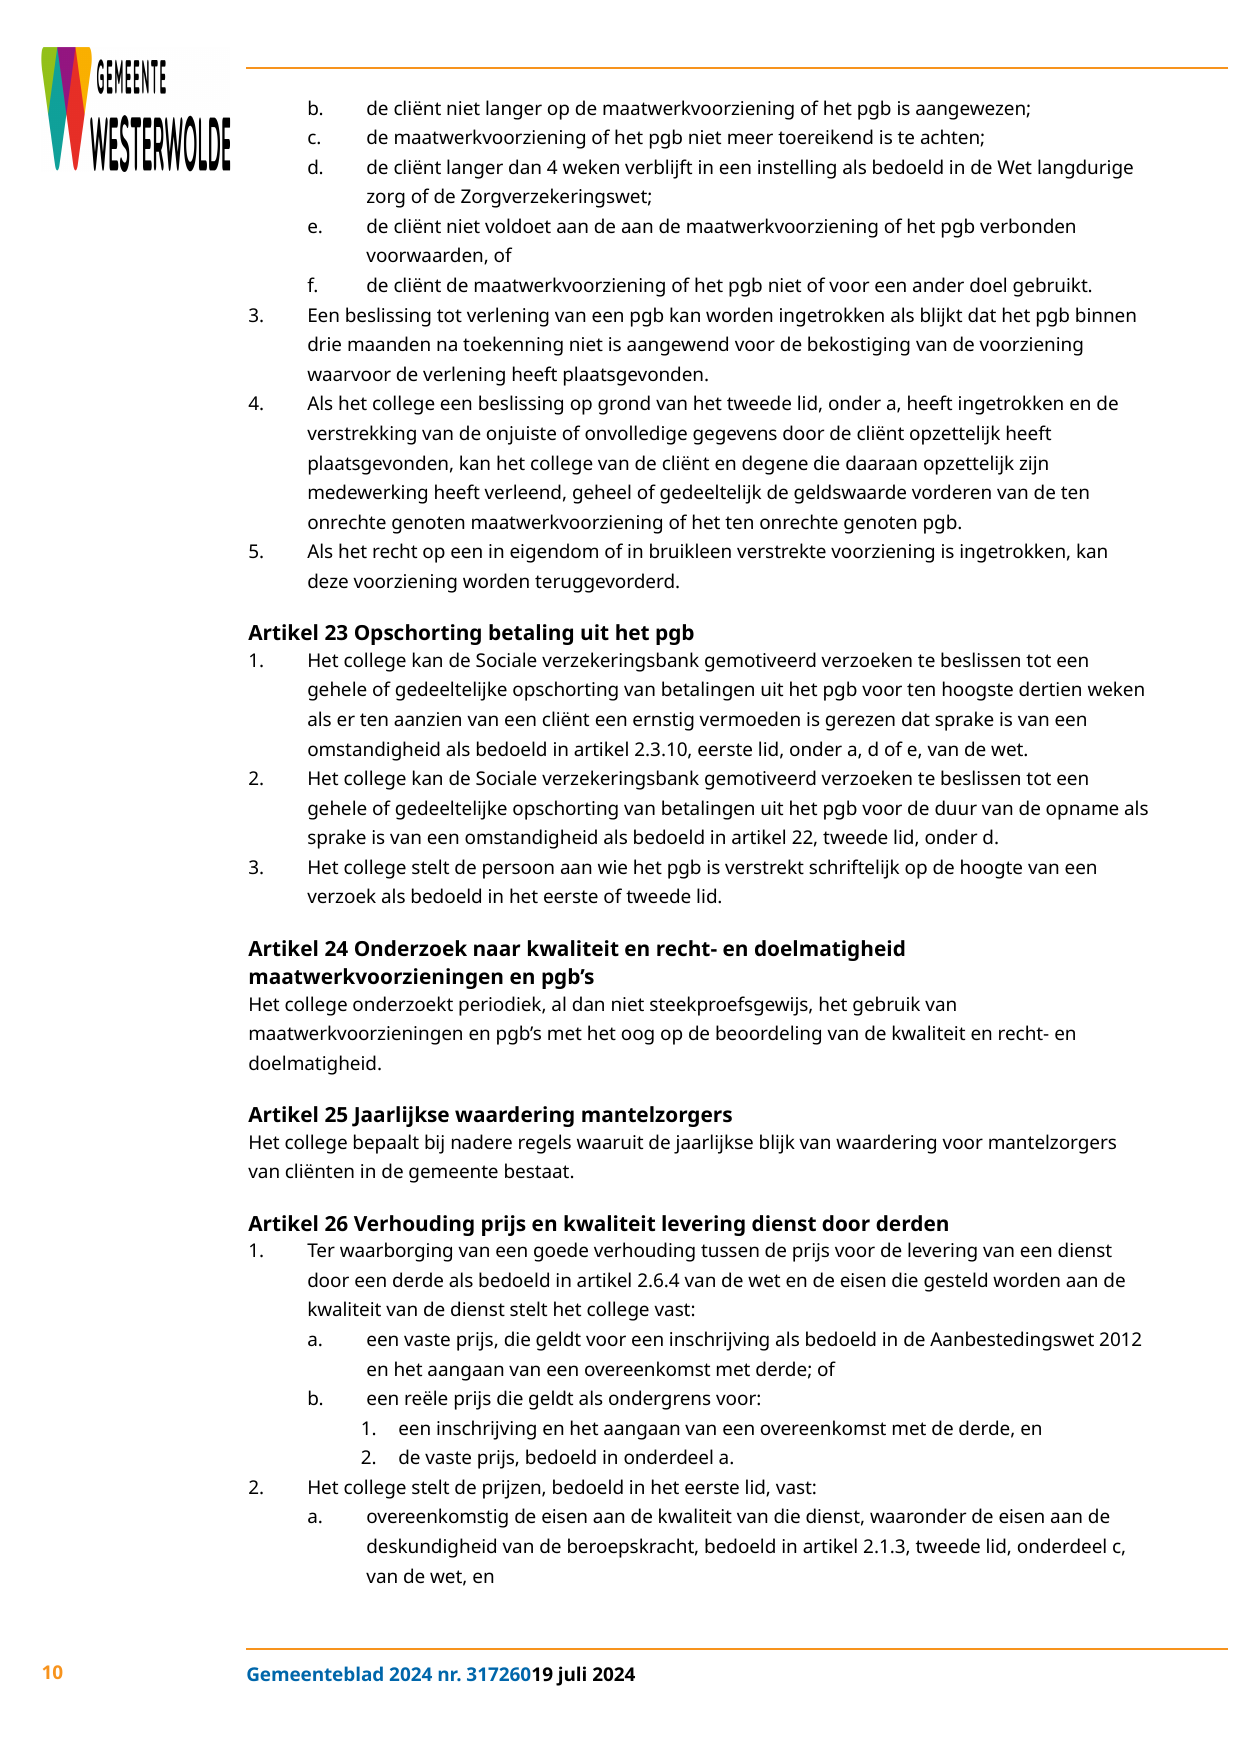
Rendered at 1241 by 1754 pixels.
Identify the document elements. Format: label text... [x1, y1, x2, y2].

list een reële prijs die geldt als ondergrens voor: [307, 1385, 1152, 1411]
text Artikel 23 Opschorting betaling uit het pgb [248, 618, 1152, 647]
list een vaste prijs, die geldt voor een inschrijving als bedoeld in de Aanbestedingswet 2012 en het aangaan van een overeenkomst met derde; of [307, 1326, 1152, 1381]
list Een beslissing tot verlening van een pgb kan worden ingetrokken als blijkt dat het pgb binnen drie maanden na toekenning niet is aangewend voor de bekostiging van de voorziening waarvoor de verlening heeft plaatsgevonden. [248, 302, 1152, 387]
list de maatwerkvoorziening of het pgb niet meer toereikend is te achten; [307, 124, 1152, 150]
text Het college bepaalt bij nadere regels waaruit de jaarlijkse blijk van waardering voor mantelzorgers van cliënten in de gemeente bestaat. [248, 1129, 1152, 1184]
list Als het recht op een in eigendom of in bruikleen verstrekte voorziening is ingetrokken, kan deze voorziening worden teruggevorderd. [248, 538, 1152, 594]
list Het college kan de Sociale verzekeringsbank gemotiveerd verzoeken te beslissen tot een gehele of gedeeltelijke opschorting van betalingen uit het pgb voor ten hoogste dertien weken als er ten aanzien van een cliënt een ernstig vermoeden is gerezen dat sprake is van een omstandigheid als bedoeld in artikel 2.3.10, eerste lid, onder a, d of e, van de wet. [248, 647, 1152, 761]
text Artikel 26 Verhouding prijs en kwaliteit levering dienst door derden [248, 1209, 1152, 1237]
list de cliënt niet langer op de maatwerkvoorziening of het pgb is aangewezen; [307, 95, 1152, 121]
list Als het college een beslissing op grond van het tweede lid, onder a, heeft ingetrokken en de verstrekking van de onjuiste of onvolledige gegevens door de cliënt opzettelijk heeft plaatsgevonden, kan het college van de cliënt en degene die daaraan opzettelijk zijn medewerking heeft verleend, geheel of gedeeltelijk de geldswaarde vorderen van de ten onrechte genoten maatwerkvoorziening of het ten onrechte genoten pgb. [248, 391, 1152, 535]
text Artikel 24 Onderzoek naar kwaliteit en recht- en doelmatigheid maatwerkvoorzieningen en pgb’s [248, 934, 1152, 991]
text Artikel 25 Jaarlijkse waardering mantelzorgers [248, 1101, 1152, 1129]
text Het college onderzoekt periodiek, al dan niet steekproefsgewijs, het gebruik van maatwerkvoorzieningen en pgb’s met het oog op de beoordeling van de kwaliteit en recht- en doelmatigheid. [248, 991, 1152, 1076]
picture [41, 47, 231, 172]
list Het college stelt de prijzen, bedoeld in het eerste lid, vast: [248, 1474, 1152, 1500]
list Ter waarborging van een goede verhouding tussen de prijs voor de levering van een dienst door een derde als bedoeld in artikel 2.6.4 van de wet en de eisen die gesteld worden aan de kwaliteit van de dienst stelt het college vast: [248, 1237, 1152, 1322]
list Het college kan de Sociale verzekeringsbank gemotiveerd verzoeken te beslissen tot een gehele of gedeeltelijke opschorting van betalingen uit het pgb voor de duur van de opname als sprake is van een omstandigheid als bedoeld in artikel 22, tweede lid, onder d. [248, 765, 1152, 850]
list de cliënt niet voldoet aan de aan de maatwerkvoorziening of het pgb verbonden voorwaarden, of [307, 213, 1152, 268]
list een inschrijving en het aangaan van een overeenkomst met de derde, en [361, 1415, 1152, 1441]
list overeenkomstig de eisen aan de kwaliteit van die dienst, waaronder de eisen aan de deskundigheid van de beroepskracht, bedoeld in artikel 2.1.3, tweede lid, onderdeel c, van de wet, en [307, 1504, 1152, 1588]
list de cliënt de maatwerkvoorziening of het pgb niet of voor een ander doel gebruikt. [307, 272, 1152, 298]
list de vaste prijs, bedoeld in onderdeel a. [361, 1444, 1152, 1470]
list Het college stelt de persoon aan wie het pgb is verstrekt schriftelijk op de hoogte van een verzoek als bedoeld in het eerste of tweede lid. [248, 854, 1152, 909]
list de cliënt langer dan 4 weken verblijft in een instelling als bedoeld in de Wet langdurige zorg of de Zorgverzekeringswet; [307, 154, 1152, 209]
